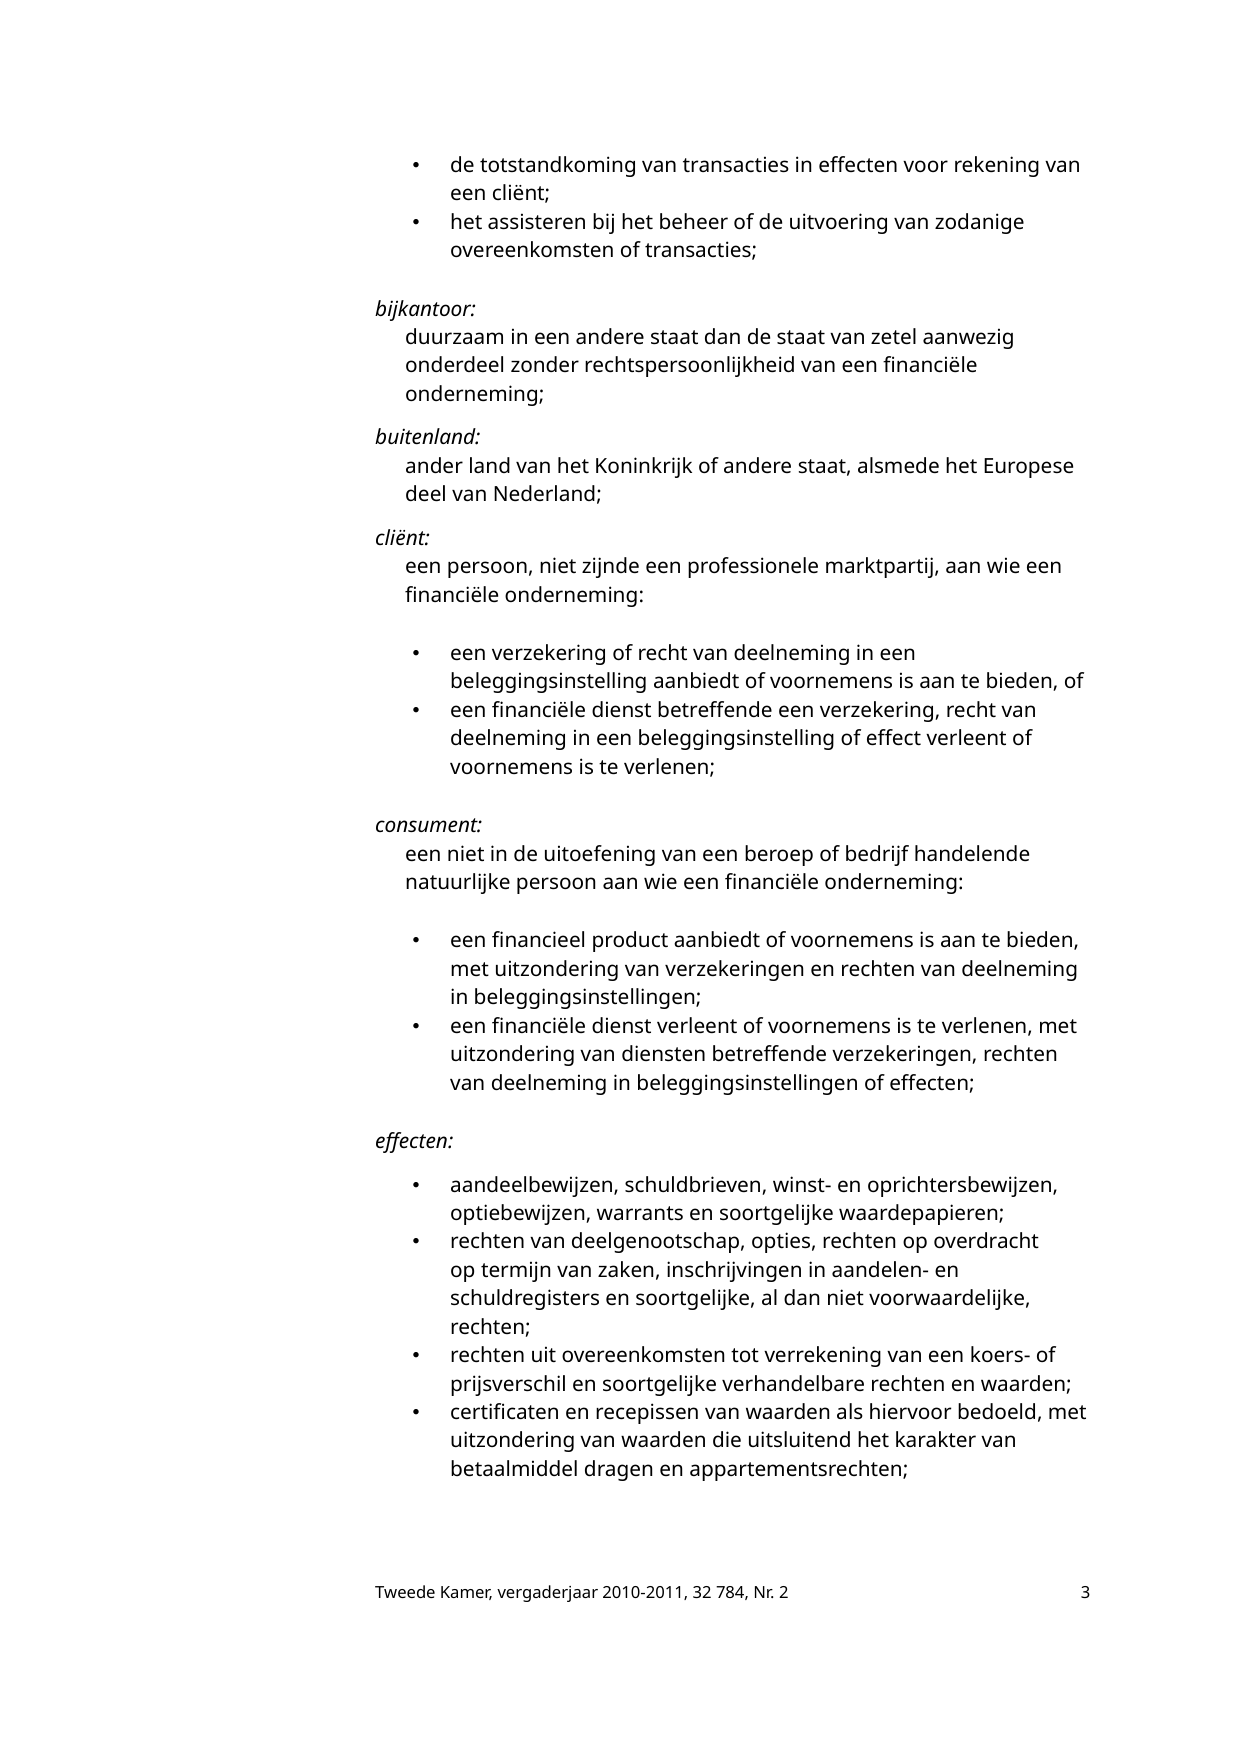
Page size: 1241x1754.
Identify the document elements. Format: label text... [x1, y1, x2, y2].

list een verzekering of recht van deelneming in een beleggingsinstelling aanbiedt of voornemens is aan te bieden, of [412, 638, 1090, 695]
text buitenland: [375, 422, 1090, 451]
text consument: [375, 810, 1090, 839]
list het assisteren bij het beheer of de uitvoering van zodanige overeenkomsten of transacties; [412, 207, 1090, 264]
list een financieel product aanbiedt of voornemens is aan te bieden, met uitzondering van verzekeringen en rechten van deelneming in beleggingsinstellingen; [412, 926, 1090, 1011]
text duurzaam in een andere staat dan de staat van zetel aanwezig onderdeel zonder rechtspersoonlijkheid van een financiële onderneming; [405, 322, 1090, 407]
text een persoon, niet zijnde een professionele marktpartij, aan wie een financiële onderneming: [405, 551, 1090, 608]
list aandeelbewijzen, schuldbrieven, winst- en oprichtersbewijzen, optiebewijzen, warrants en soortgelijke waardepapieren; [412, 1170, 1090, 1227]
text bijkantoor: [375, 294, 1090, 322]
text een niet in de uitoefening van een beroep of bedrijf handelende natuurlijke persoon aan wie een financiële onderneming: [405, 839, 1090, 896]
list een financiële dienst verleent of voornemens is te verlenen, met uitzondering van diensten betreffende verzekeringen, rechten van deelneming in beleggingsinstellingen of effecten; [412, 1011, 1090, 1096]
list rechten van deelgenootschap, opties, rechten op overdracht op termijn van zaken, inschrijvingen in aandelen- en schuldregisters en soortgelijke, al dan niet voorwaardelijke, rechten; [412, 1227, 1090, 1340]
list certificaten en recepissen van waarden als hiervoor bedoeld, met uitzondering van waarden die uitsluitend het karakter van betaalmiddel dragen en appartementsrechten; [412, 1397, 1090, 1482]
list rechten uit overeenkomsten tot verrekening van een koers- of prijsverschil en soortgelijke verhandelbare rechten en waarden; [412, 1340, 1090, 1397]
list een financiële dienst betreffende een verzekering, recht van deelneming in een beleggingsinstelling of effect verleent of voornemens is te verlenen; [412, 695, 1090, 780]
list de totstandkoming van transacties in effecten voor rekening van een cliënt; [412, 150, 1090, 207]
text effecten: [375, 1126, 1090, 1155]
text ander land van het Koninkrijk of andere staat, alsmede het Europese deel van Nederland; [405, 451, 1090, 508]
text cliënt: [375, 523, 1090, 551]
